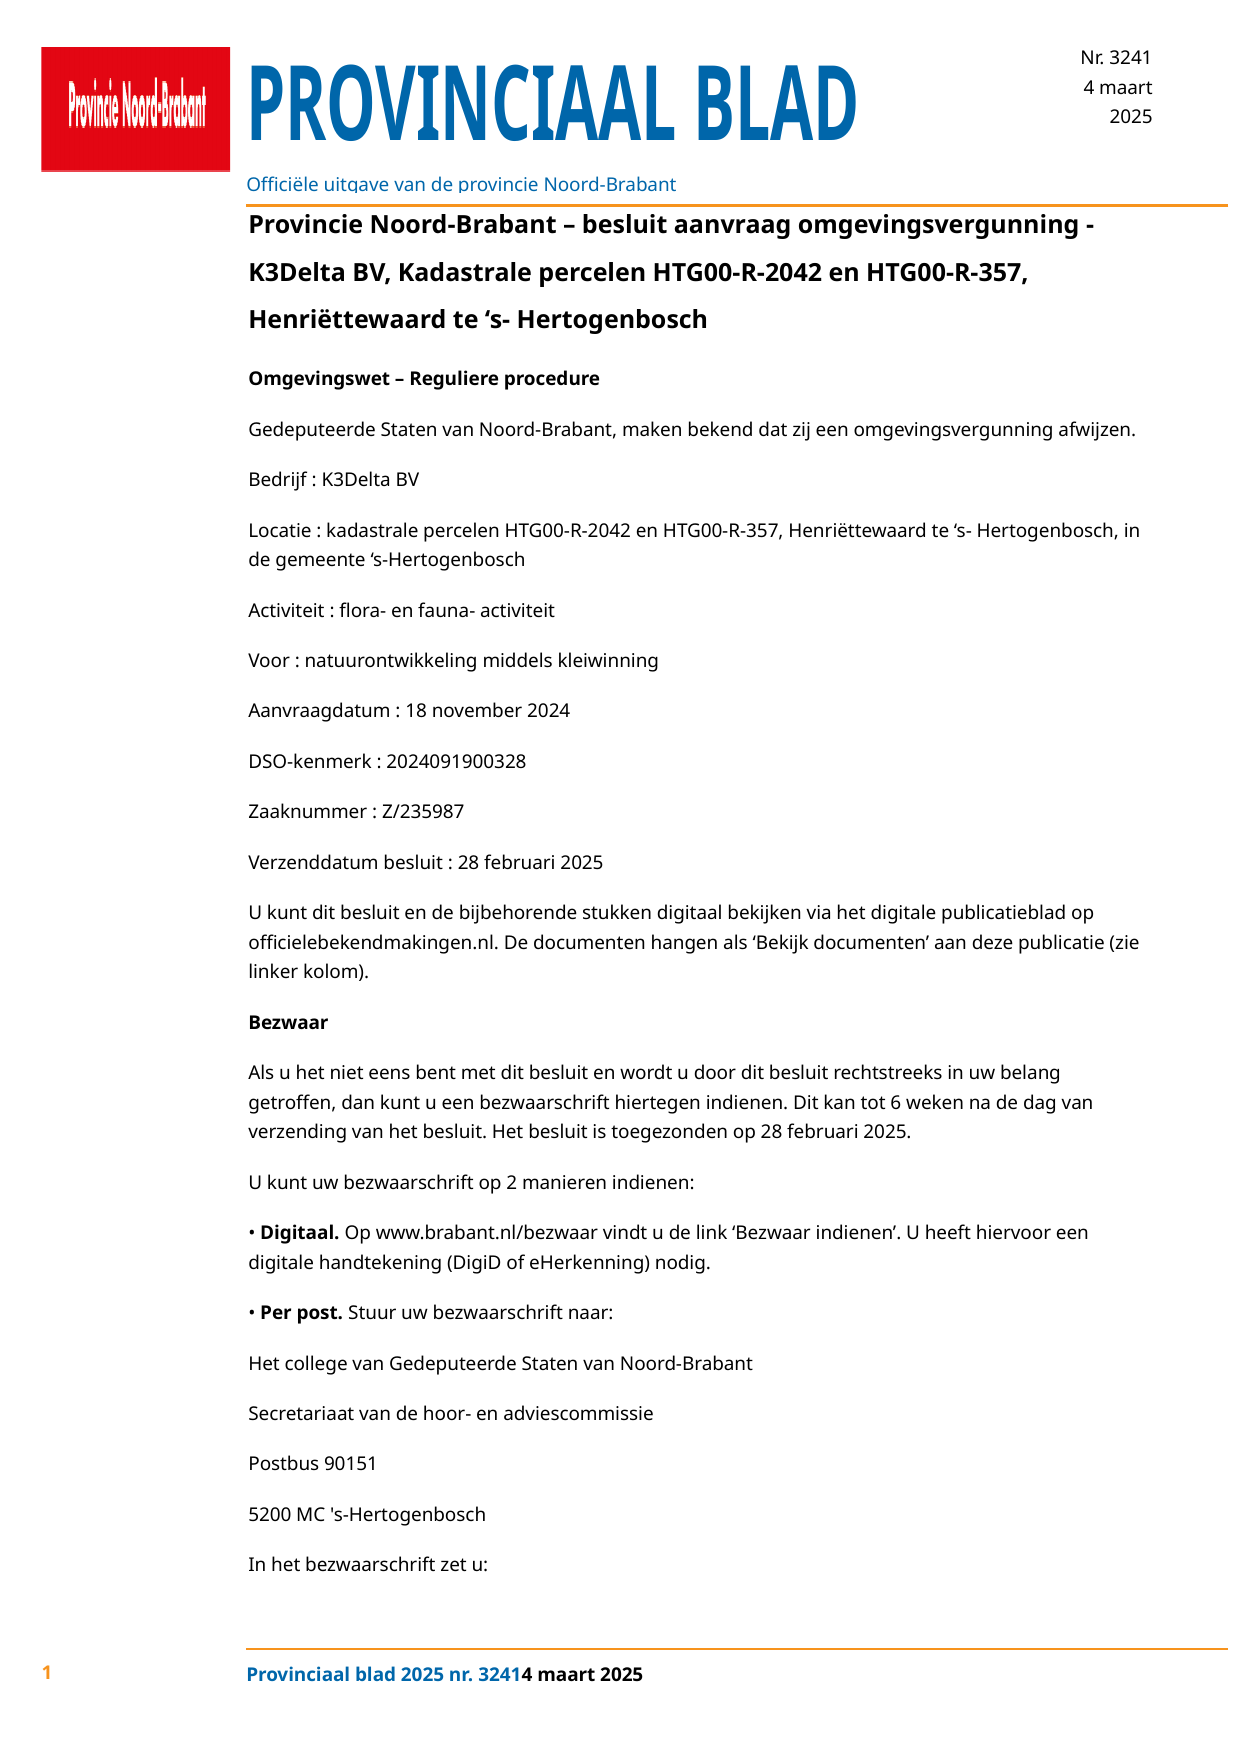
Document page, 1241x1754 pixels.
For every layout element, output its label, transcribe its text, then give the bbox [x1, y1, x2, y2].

text Het college van Gedeputeerde Staten van Noord-Brabant [248, 1350, 1152, 1375]
text Zaaknummer : Z/235987 [248, 798, 1152, 824]
text DSO-kenmerk : 2024091900328 [248, 748, 1152, 774]
text 5200 MC 's‑Hertogenbosch [248, 1501, 1152, 1527]
text Activiteit : flora- en fauna- activiteit [248, 597, 1152, 622]
picture [41, 47, 231, 172]
text Provincie Noord-Brabant – besluit aanvraag omgevingsvergunning - K3Delta BV, Kadastrale percelen HTG00-R-2042 en HTG00-R-357, Henriëttewaard te ‘s- Hertogenbosch [248, 207, 1152, 336]
text U kunt dit besluit en de bijbehorende stukken digitaal bekijken via het digitale publicatieblad op officielebekendmakingen.nl. De documenten hangen als ‘Bekijk documenten’ aan deze publicatie (zie linker kolom). [248, 899, 1152, 984]
text Voor : natuurontwikkeling middels kleiwinning [248, 647, 1152, 673]
text Locatie : kadastrale percelen HTG00-R-2042 en HTG00-R-357, Henriëttewaard te ‘s- Hertogenbosch, in de gemeente ‘s-Hertogenbosch [248, 517, 1152, 572]
text Als u het niet eens bent met dit besluit en wordt u door dit besluit rechtstreeks in uw belang getroffen, dan kunt u een bezwaarschrift hiertegen indienen. Dit kan tot 6 weken na de dag van verzending van het besluit. Het besluit is toegezonden op 28 februari 2025. [248, 1059, 1152, 1144]
text Verzenddatum besluit : 28 februari 2025 [248, 849, 1152, 874]
text U kunt uw bezwaarschrift op 2 manieren indienen: [248, 1169, 1152, 1194]
text • Per post. Stuur uw bezwaarschrift naar: [248, 1299, 1152, 1325]
text Aanvraagdatum : 18 november 2024 [248, 698, 1152, 723]
text Postbus 90151 [248, 1451, 1152, 1476]
text Gedeputeerde Staten van Noord-Brabant, maken bekend dat zij een omgevingsvergunning afwijzen. [248, 416, 1152, 442]
text Secretariaat van de hoor- en adviescommissie [248, 1400, 1152, 1426]
text Bezwaar [248, 1009, 1152, 1034]
text • Digitaal. Op www.brabant.nl/bezwaar vindt u de link ‘Bezwaar indienen’. U heeft hiervoor een digitale handtekening (DigiD of eHerkenning) nodig. [248, 1219, 1152, 1274]
text Omgevingswet – Reguliere procedure [248, 366, 1152, 391]
text Bedrijf : K3Delta BV [248, 466, 1152, 492]
text In het bezwaarschrift zet u: [248, 1551, 1152, 1577]
